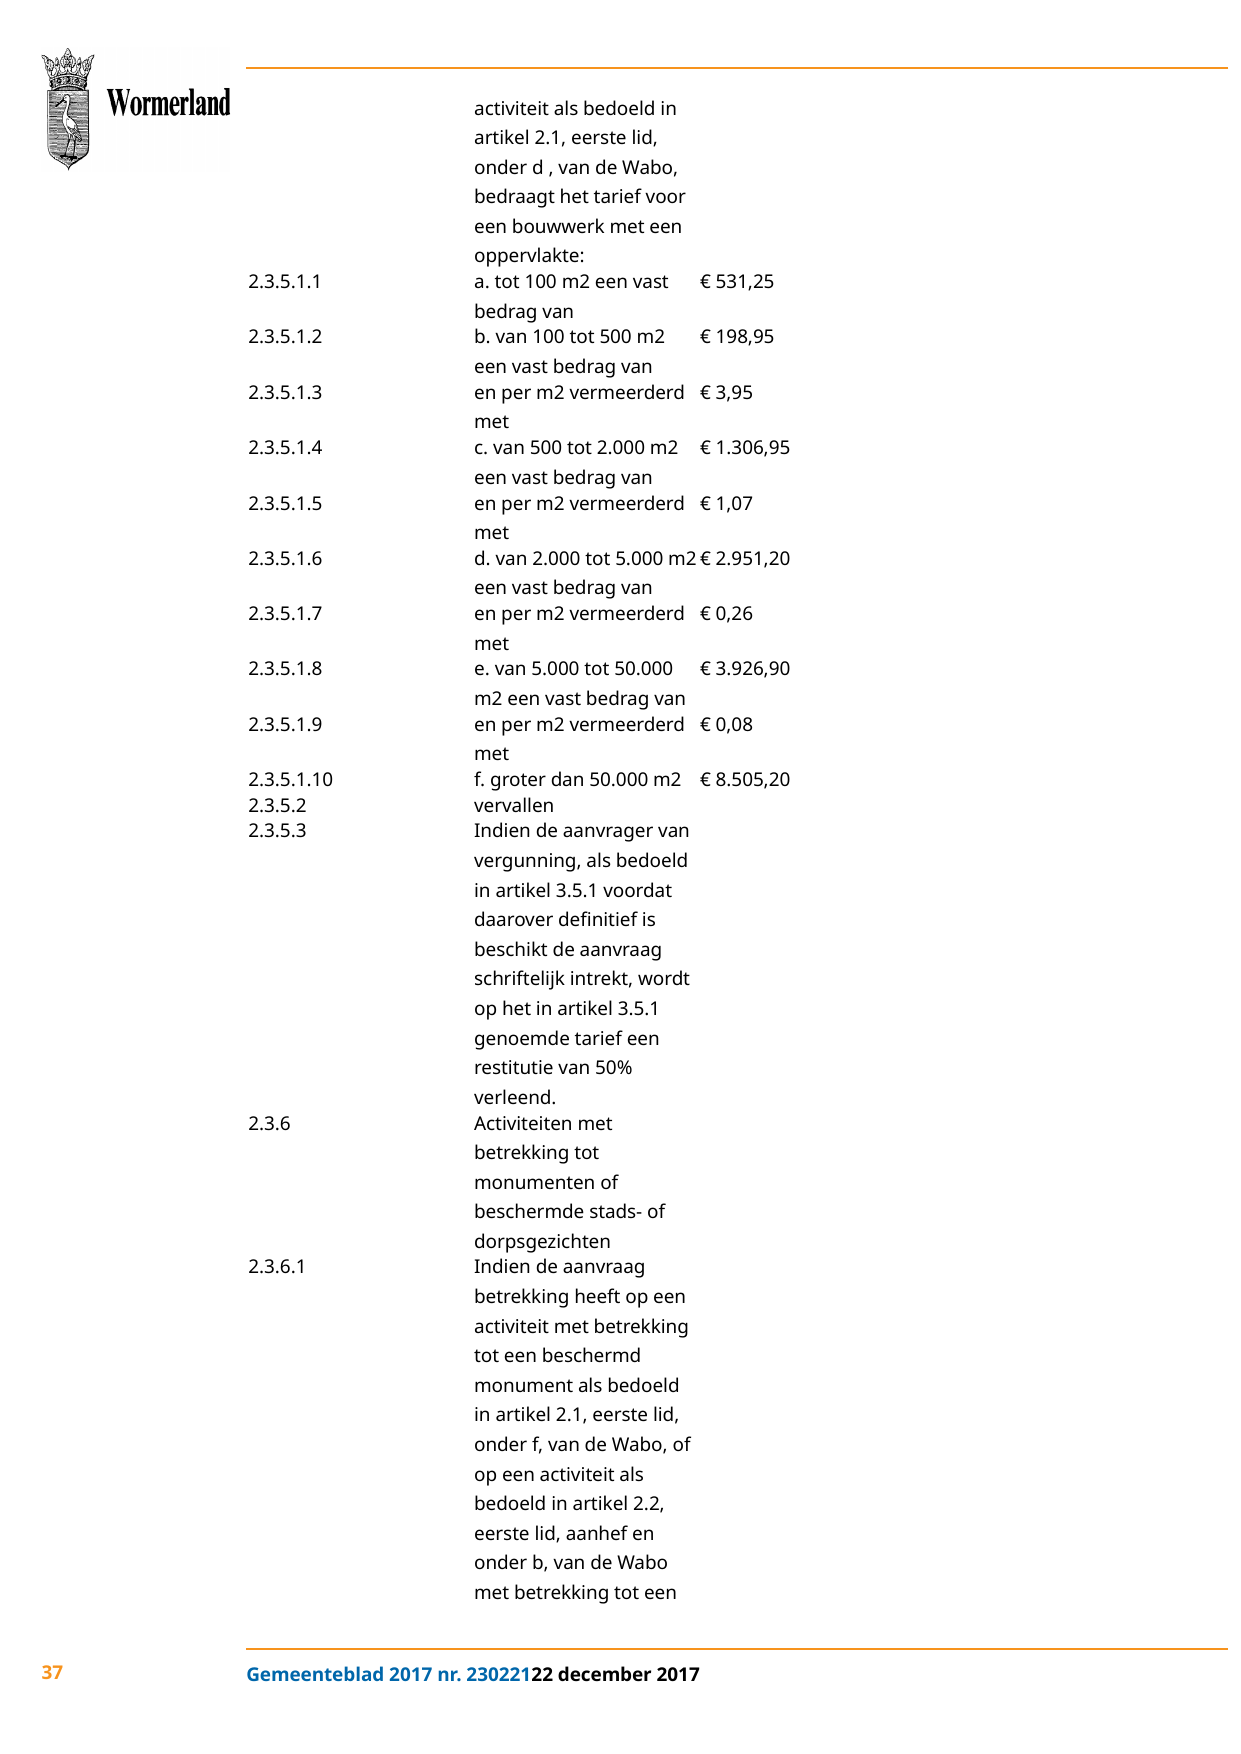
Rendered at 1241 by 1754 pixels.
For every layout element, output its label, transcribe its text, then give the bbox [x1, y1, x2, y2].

table_cell [700, 1254, 926, 1605]
table_cell 2.3.5.3 [248, 818, 474, 1110]
table_cell [926, 766, 1152, 792]
table_cell 2.3.5.2 [248, 792, 474, 818]
table_cell [926, 600, 1152, 656]
table_cell en per m2 vermeerderd met [474, 600, 700, 656]
table_cell 2.3.5.1.9 [248, 711, 474, 766]
table_cell [926, 269, 1152, 324]
table_cell 2.3.5.1.1 [248, 269, 474, 324]
table_cell [926, 818, 1152, 1110]
table_cell en per m2 vermeerderd met [474, 379, 700, 434]
table_cell [926, 711, 1152, 766]
table_cell € 3,95 [700, 379, 926, 434]
table_cell € 1,07 [700, 490, 926, 545]
table_cell b. van 100 tot 500 m2 een vast bedrag van [474, 324, 700, 379]
table_cell [700, 95, 926, 268]
table_cell [926, 379, 1152, 434]
table_cell c. van 500 tot 2.000 m2 een vast bedrag van [474, 434, 700, 490]
table_cell [700, 792, 926, 818]
table_cell € 198,95 [700, 324, 926, 379]
table_cell 2.3.6 [248, 1110, 474, 1254]
table_cell [926, 434, 1152, 490]
table_cell € 0,26 [700, 600, 926, 656]
table_cell Activiteiten met betrekking tot monumenten of beschermde stads- of dorpsgezichten [474, 1110, 700, 1254]
picture [41, 47, 231, 172]
table_cell [926, 95, 1152, 268]
table_cell vervallen [474, 792, 700, 818]
table_cell € 531,25 [700, 269, 926, 324]
table_cell [700, 818, 926, 1110]
table_cell [926, 792, 1152, 818]
table_cell f. groter dan 50.000 m2 [474, 766, 700, 792]
table_cell a. tot 100 m2 een vast bedrag van [474, 269, 700, 324]
table_cell [926, 656, 1152, 711]
table_cell € 2.951,20 [700, 545, 926, 600]
table_cell [248, 95, 474, 268]
table_cell 2.3.5.1.3 [248, 379, 474, 434]
table_cell [700, 1110, 926, 1254]
table_cell 2.3.5.1.4 [248, 434, 474, 490]
table_cell Indien de aanvrager van vergunning, als bedoeld in artikel 3.5.1 voordat daarover definitief is beschikt de aanvraag schriftelijk intrekt, wordt op het in artikel 3.5.1 genoemde tarief een restitutie van 50% verleend. [474, 818, 700, 1110]
table_cell € 0,08 [700, 711, 926, 766]
table_cell 2.3.5.1.8 [248, 656, 474, 711]
table_cell 2.3.5.1.5 [248, 490, 474, 545]
table_cell € 3.926,90 [700, 656, 926, 711]
table_cell [926, 1110, 1152, 1254]
table_cell [926, 324, 1152, 379]
table_cell 2.3.5.1.7 [248, 600, 474, 656]
table_cell [926, 490, 1152, 545]
table_cell [926, 1254, 1152, 1605]
table_cell 2.3.5.1.10 [248, 766, 474, 792]
table_cell d. van 2.000 tot 5.000 m2 een vast bedrag van [474, 545, 700, 600]
table_cell [926, 545, 1152, 600]
table_cell activiteit als bedoeld in artikel 2.1, eerste lid, onder d , van de Wabo, bedraagt het tarief voor een bouwwerk met een oppervlakte: [474, 95, 700, 268]
table_cell en per m2 vermeerderd met [474, 490, 700, 545]
table_cell € 8.505,20 [700, 766, 926, 792]
table_cell 2.3.5.1.2 [248, 324, 474, 379]
table_cell 2.3.6.1 [248, 1254, 474, 1605]
table_cell e. van 5.000 tot 50.000 m2 een vast bedrag van [474, 656, 700, 711]
table_cell € 1.306,95 [700, 434, 926, 490]
table_cell en per m2 vermeerderd met [474, 711, 700, 766]
table_cell 2.3.5.1.6 [248, 545, 474, 600]
table_cell Indien de aanvraag betrekking heeft op een activiteit met betrekking tot een beschermd monument als bedoeld in artikel 2.1, eerste lid, onder f, van de Wabo, of op een activiteit als bedoeld in artikel 2.2, eerste lid, aanhef en onder b, van de Wabo met betrekking tot een [474, 1254, 700, 1605]
